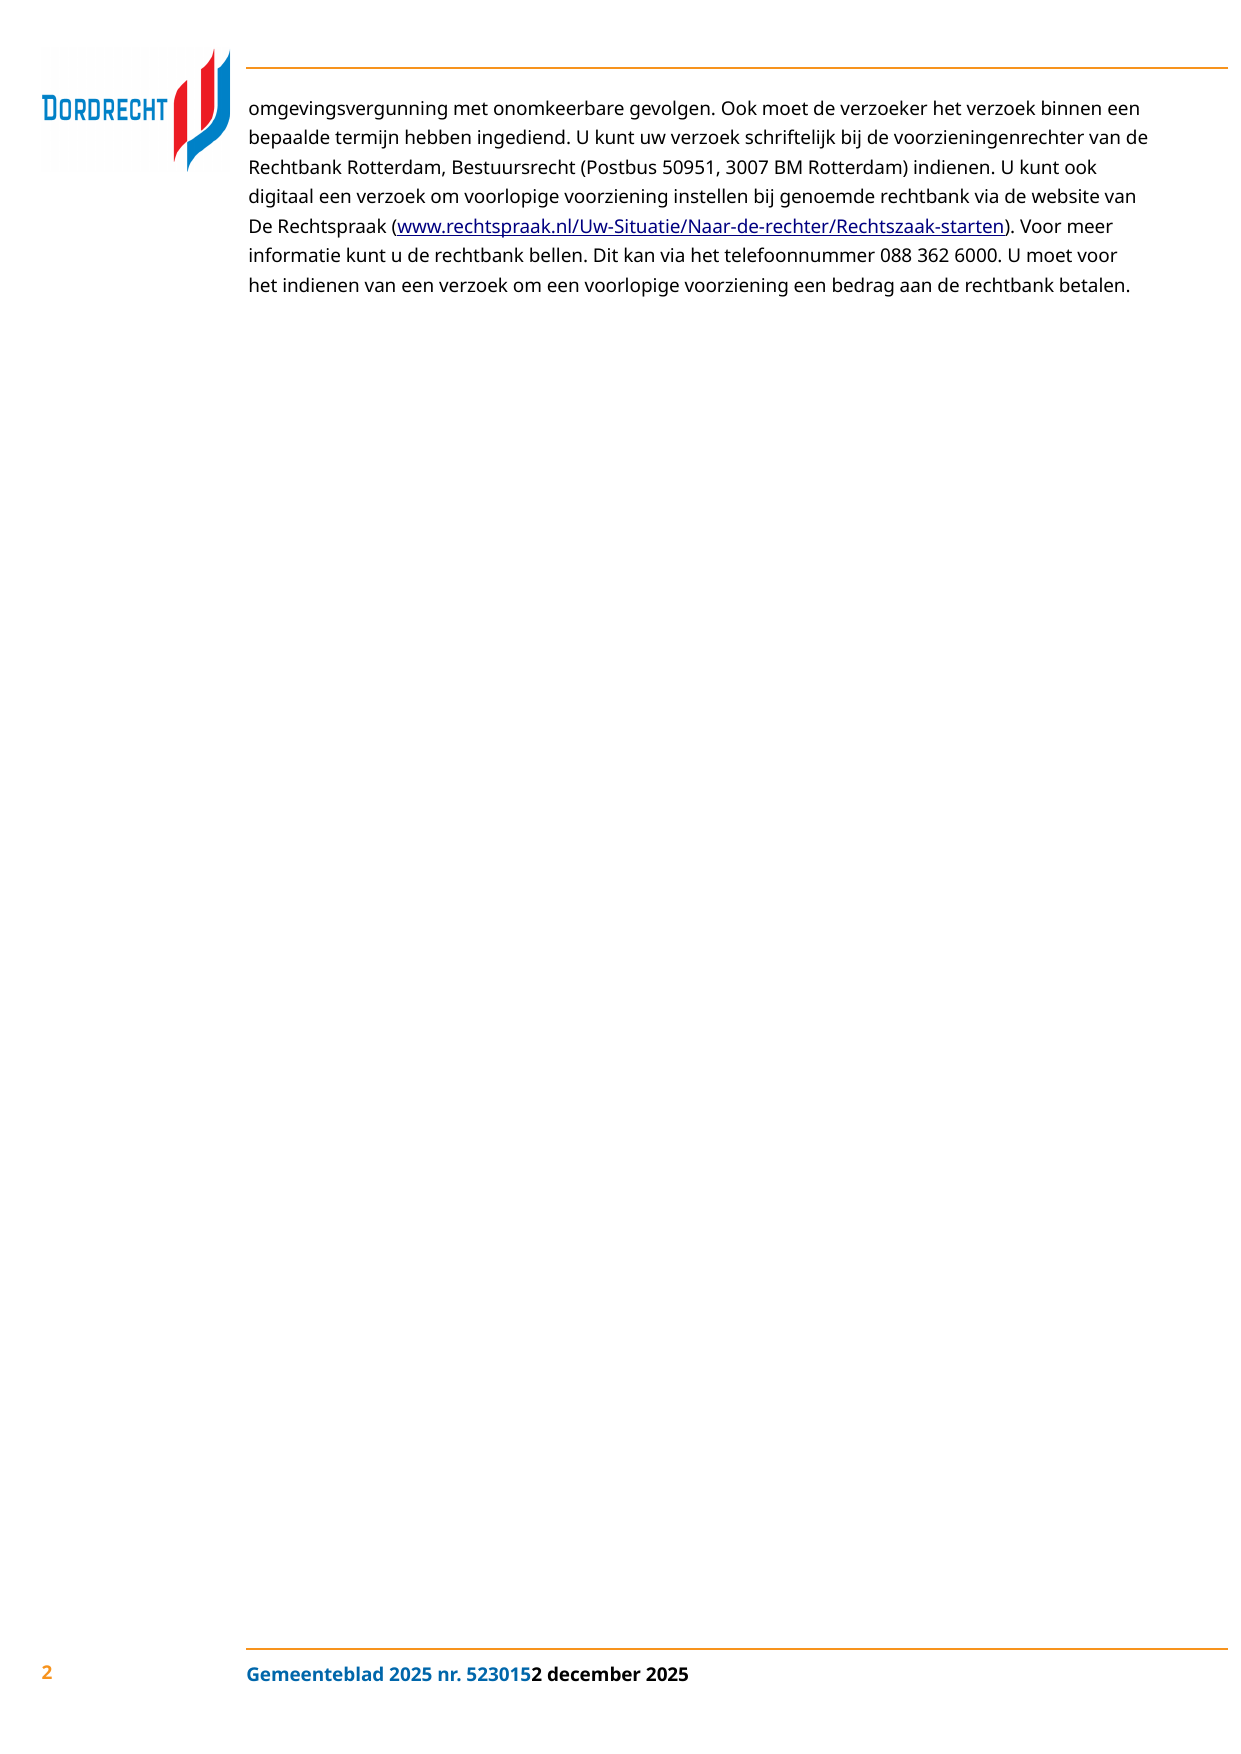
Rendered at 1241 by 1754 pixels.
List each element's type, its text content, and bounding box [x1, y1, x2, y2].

picture [41, 47, 231, 172]
text omgevingsvergunning met onomkeerbare gevolgen. Ook moet de verzoeker het verzoek binnen een bepaalde termijn hebben ingediend. U kunt uw verzoek schriftelijk bij de voorzieningenrechter van de Rechtbank Rotterdam, Bestuursrecht (Postbus 50951, 3007 BM Rotterdam) indienen. U kunt ook digitaal een verzoek om voorlopige voorziening instellen bij genoemde rechtbank via de website van De Rechtspraak (www.rechtspraak.nl/Uw-Situatie/Naar-de-rechter/Rechtszaak-starten). Voor meer informatie kunt u de rechtbank bellen. Dit kan via het telefoonnummer 088 362 6000. U moet voor het indienen van een verzoek om een voorlopige voorziening een bedrag aan de rechtbank betalen. [248, 95, 1152, 298]
